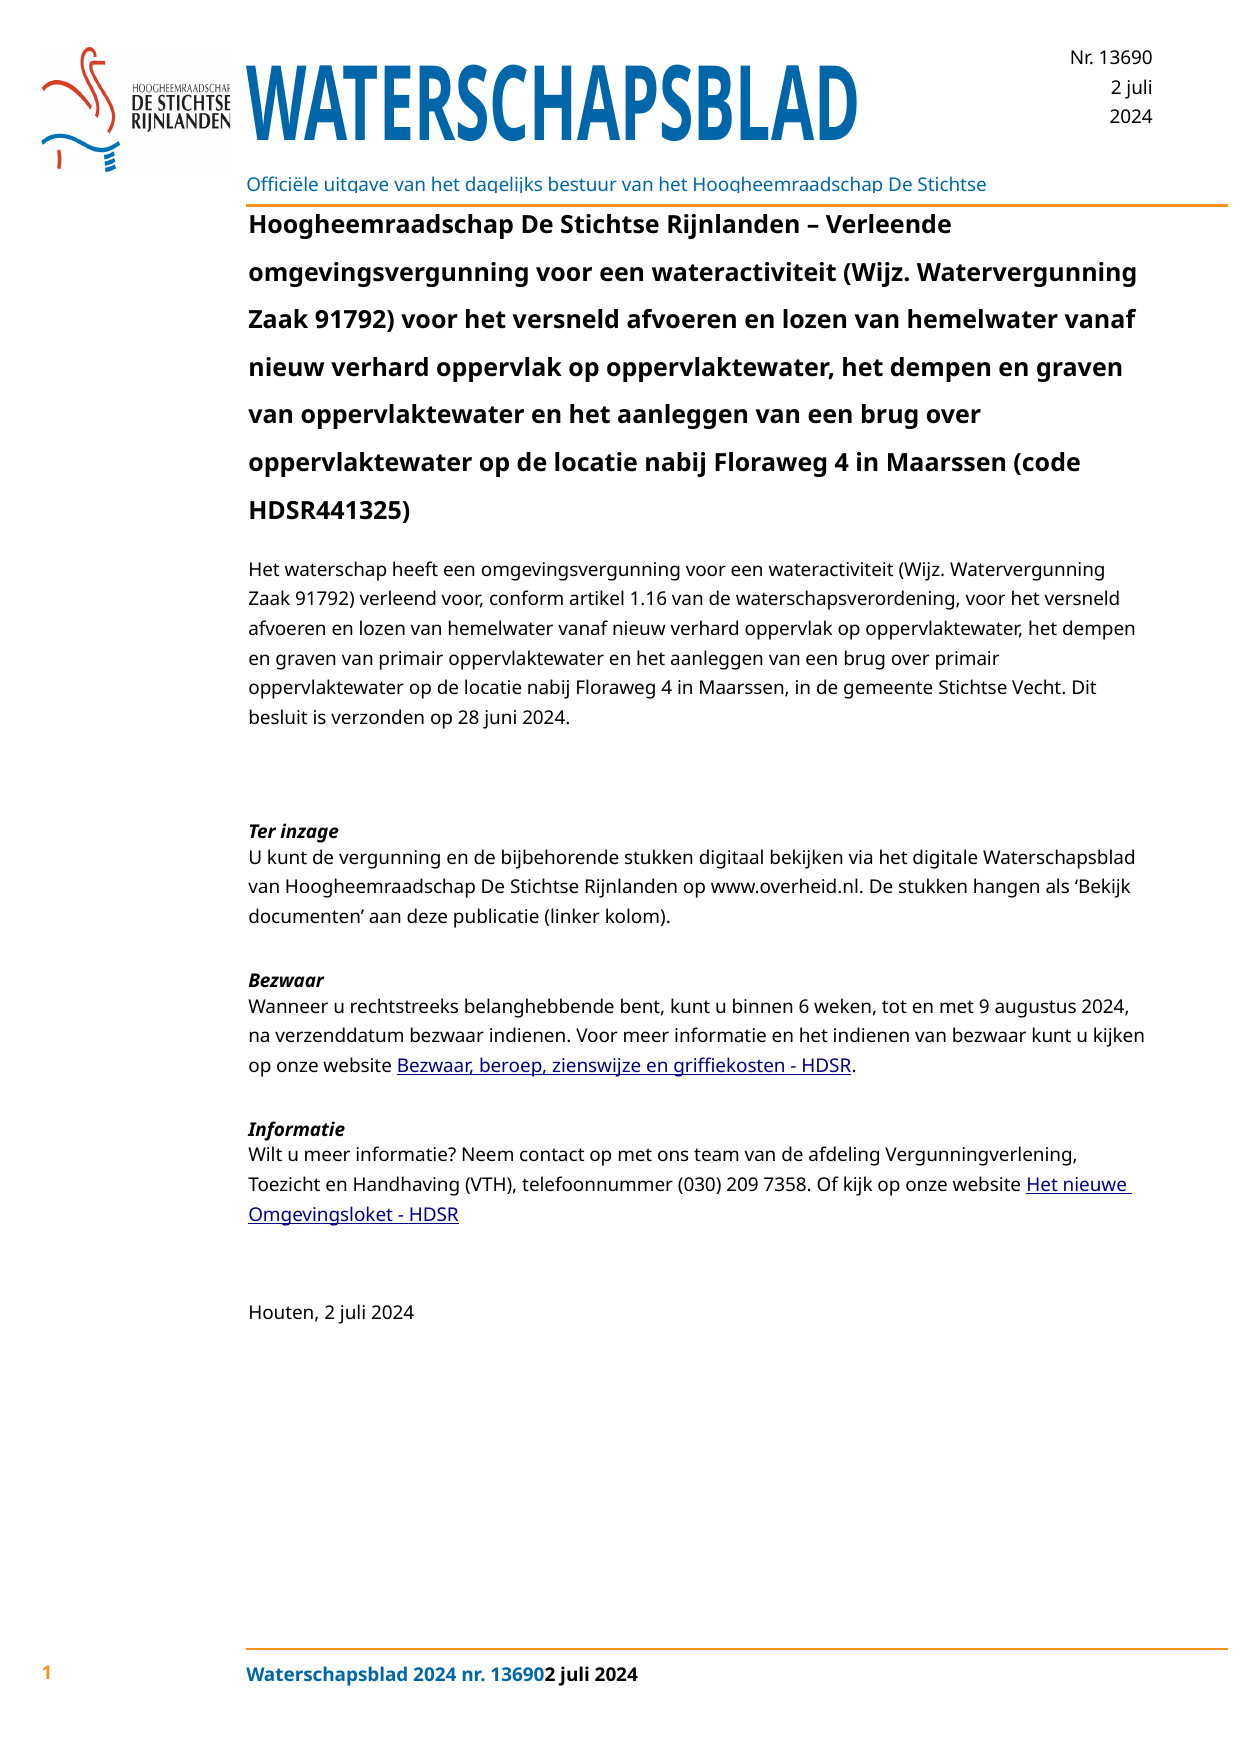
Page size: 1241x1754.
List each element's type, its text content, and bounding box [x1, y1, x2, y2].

text Houten, 2 juli 2024 [248, 1299, 1152, 1325]
text Hoogheemraadschap De Stichtse Rijnlanden – Verleende omgevingsvergunning voor een wateractiviteit (Wijz. Watervergunning Zaak 91792) voor het versneld afvoeren en lozen van hemelwater vanaf nieuw verhard oppervlak op oppervlaktewater, het dempen en graven van oppervlaktewater en het aanleggen van een brug over oppervlaktewater op de locatie nabij Floraweg 4 in Maarssen (code HDSR441325) [248, 207, 1152, 526]
text Bezwaar [248, 967, 1152, 993]
text Het waterschap heeft een omgevingsvergunning voor een wateractiviteit (Wijz. Watervergunning Zaak 91792) verleend voor, conform artikel 1.16 van de waterschapsverordening, voor het versneld afvoeren en lozen van hemelwater vanaf nieuw verhard oppervlak op oppervlaktewater, het dempen en graven van primair oppervlaktewater en het aanleggen van een brug over primair oppervlaktewater op de locatie nabij Floraweg 4 in Maarssen, in de gemeente Stichtse Vecht. Dit besluit is verzonden op 28 juni 2024. [248, 556, 1152, 729]
text Informatie [248, 1116, 1152, 1142]
picture [41, 47, 231, 172]
text U kunt de vergunning en de bijbehorende stukken digitaal bekijken via het digitale Waterschapsblad van Hoogheemraadschap De Stichtse Rijnlanden op www.overheid.nl. De stukken hangen als ‘Bekijk documenten’ aan deze publicatie (linker kolom). [248, 844, 1152, 929]
text Wilt u meer informatie? Neem contact op met ons team van de afdeling Vergunningverlening, Toezicht en Handhaving (VTH), telefoonnummer (030) 209 7358. Of kijk op onze website Het nieuwe Omgevingsloket - HDSR [248, 1142, 1152, 1227]
text Ter inzage [248, 818, 1152, 844]
text Wanneer u rechtstreeks belanghebbende bent, kunt u binnen 6 weken, tot en met 9 augustus 2024, na verzenddatum bezwaar indienen. Voor meer informatie en het indienen van bezwaar kunt u kijken op onze website Bezwaar, beroep, zienswijze en griffiekosten - HDSR. [248, 993, 1152, 1078]
